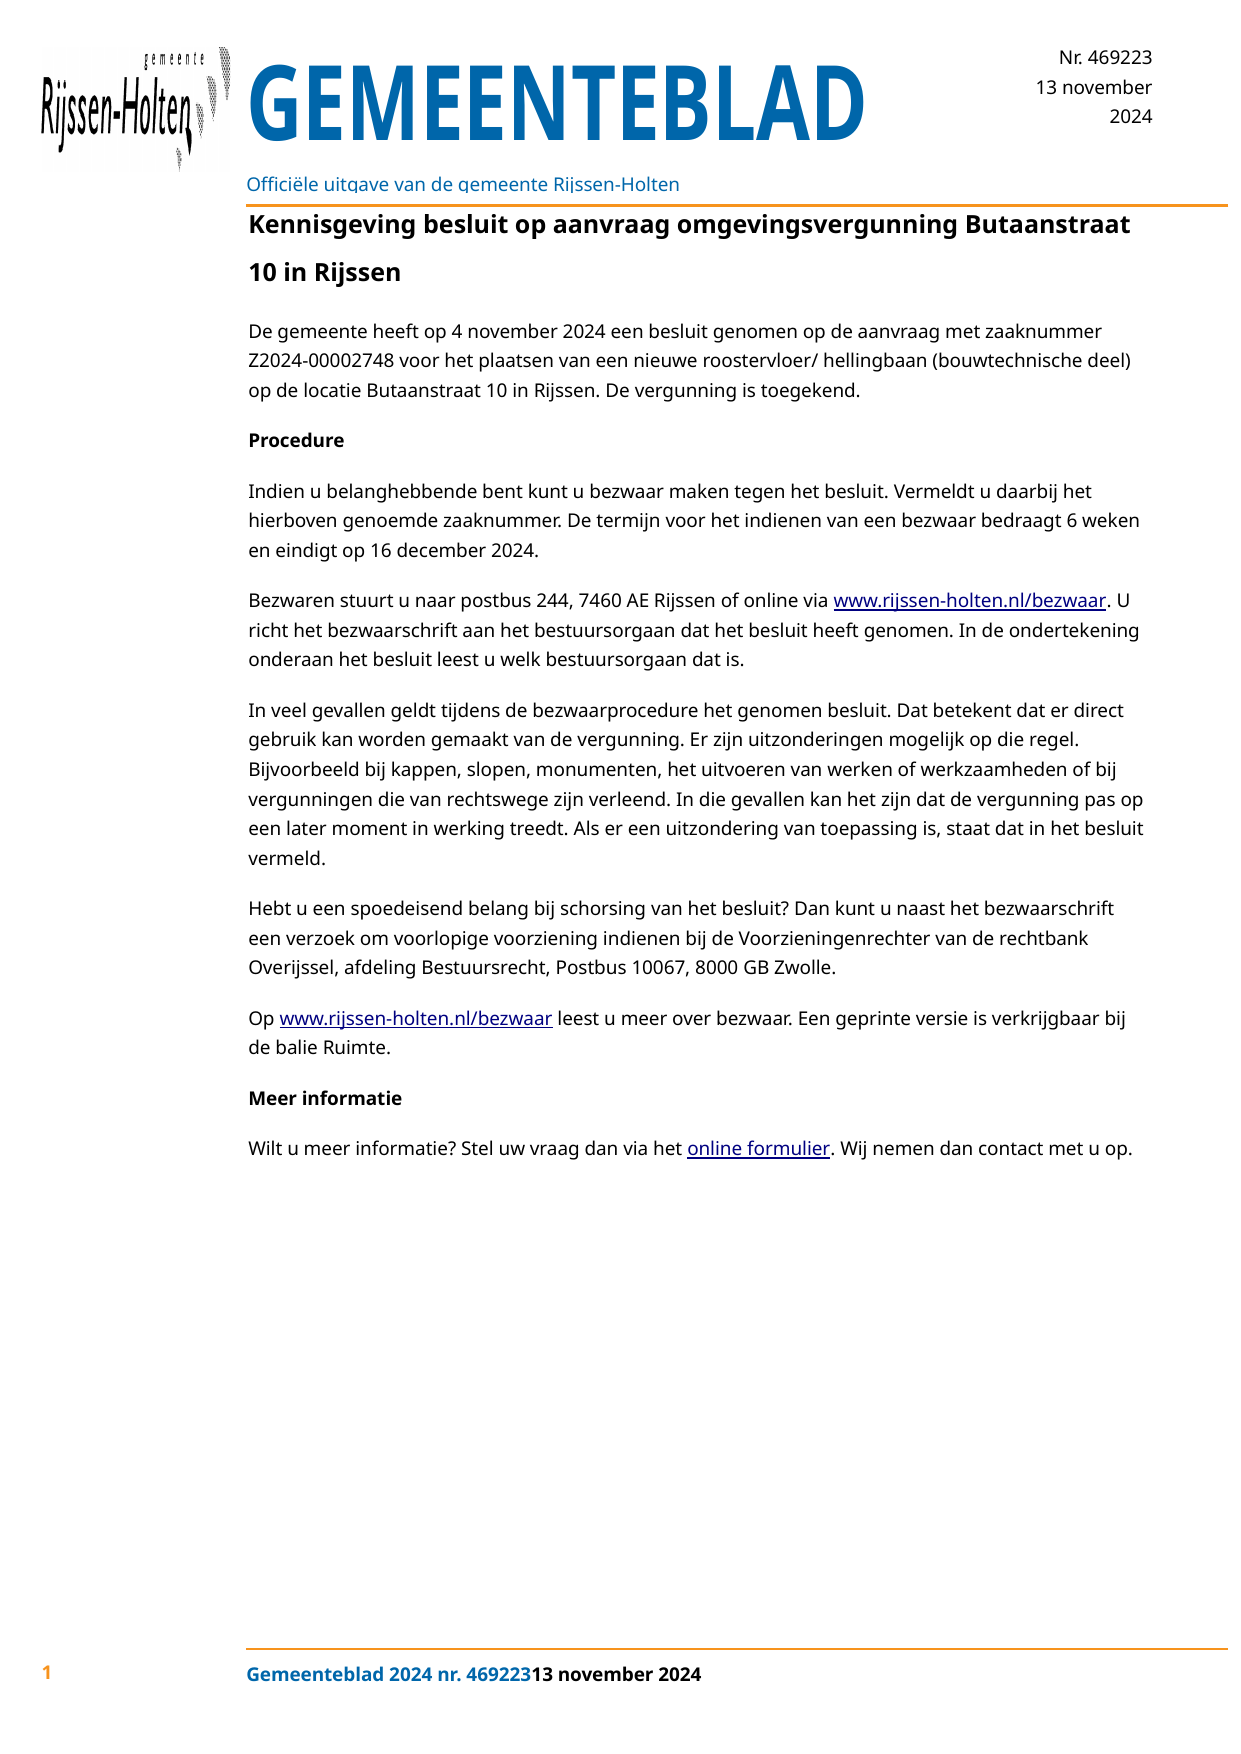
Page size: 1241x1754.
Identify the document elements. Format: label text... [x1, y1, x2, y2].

text Bezwaren stuurt u naar postbus 244, 7460 AE Rijssen of online via www.rijssen-holten.nl/bezwaar. U richt het bezwaarschrift aan het bestuursorgaan dat het besluit heeft genomen. In de ondertekening onderaan het besluit leest u welk bestuursorgaan dat is. [248, 587, 1152, 672]
text Indien u belanghebbende bent kunt u bezwaar maken tegen het besluit. Vermeldt u daarbij het hierboven genoemde zaaknummer. De termijn voor het indienen van een bezwaar bedraagt 6 weken en eindigt op 16 december 2024. [248, 478, 1152, 563]
text De gemeente heeft op 4 november 2024 een besluit genomen op de aanvraag met zaaknummer Z2024-00002748 voor het plaatsen van een nieuwe roostervloer/ hellingbaan (bouwtechnische deel) op de locatie Butaanstraat 10 in Rijssen. De vergunning is toegekend. [248, 318, 1152, 403]
text Kennisgeving besluit op aanvraag omgevingsvergunning Butaanstraat 10 in Rijssen [248, 207, 1152, 288]
text Procedure [248, 427, 1152, 453]
text Op www.rijssen-holten.nl/bezwaar leest u meer over bezwaar. Een geprinte versie is verkrijgbaar bij de balie Ruimte. [248, 1005, 1152, 1060]
text Meer informatie [248, 1085, 1152, 1111]
picture [41, 47, 231, 172]
text Hebt u een spoedeisend belang bij schorsing van het besluit? Dan kunt u naast het bezwaarschrift een verzoek om voorlopige voorziening indienen bij de Voorzieningenrechter van de rechtbank Overijssel, afdeling Bestuursrecht, Postbus 10067, 8000 GB Zwolle. [248, 895, 1152, 980]
text Wilt u meer informatie? Stel uw vraag dan via het online formulier. Wij nemen dan contact met u op. [248, 1135, 1152, 1161]
text In veel gevallen geldt tijdens de bezwaarprocedure het genomen besluit. Dat betekent dat er direct gebruik kan worden gemaakt van de vergunning. Er zijn uitzonderingen mogelijk op die regel. Bijvoorbeeld bij kappen, slopen, monumenten, het uitvoeren van werken of werkzaamheden of bij vergunningen die van rechtswege zijn verleend. In die gevallen kan het zijn dat de vergunning pas op een later moment in werking treedt. Als er een uitzondering van toepassing is, staat dat in het besluit vermeld. [248, 697, 1152, 871]
